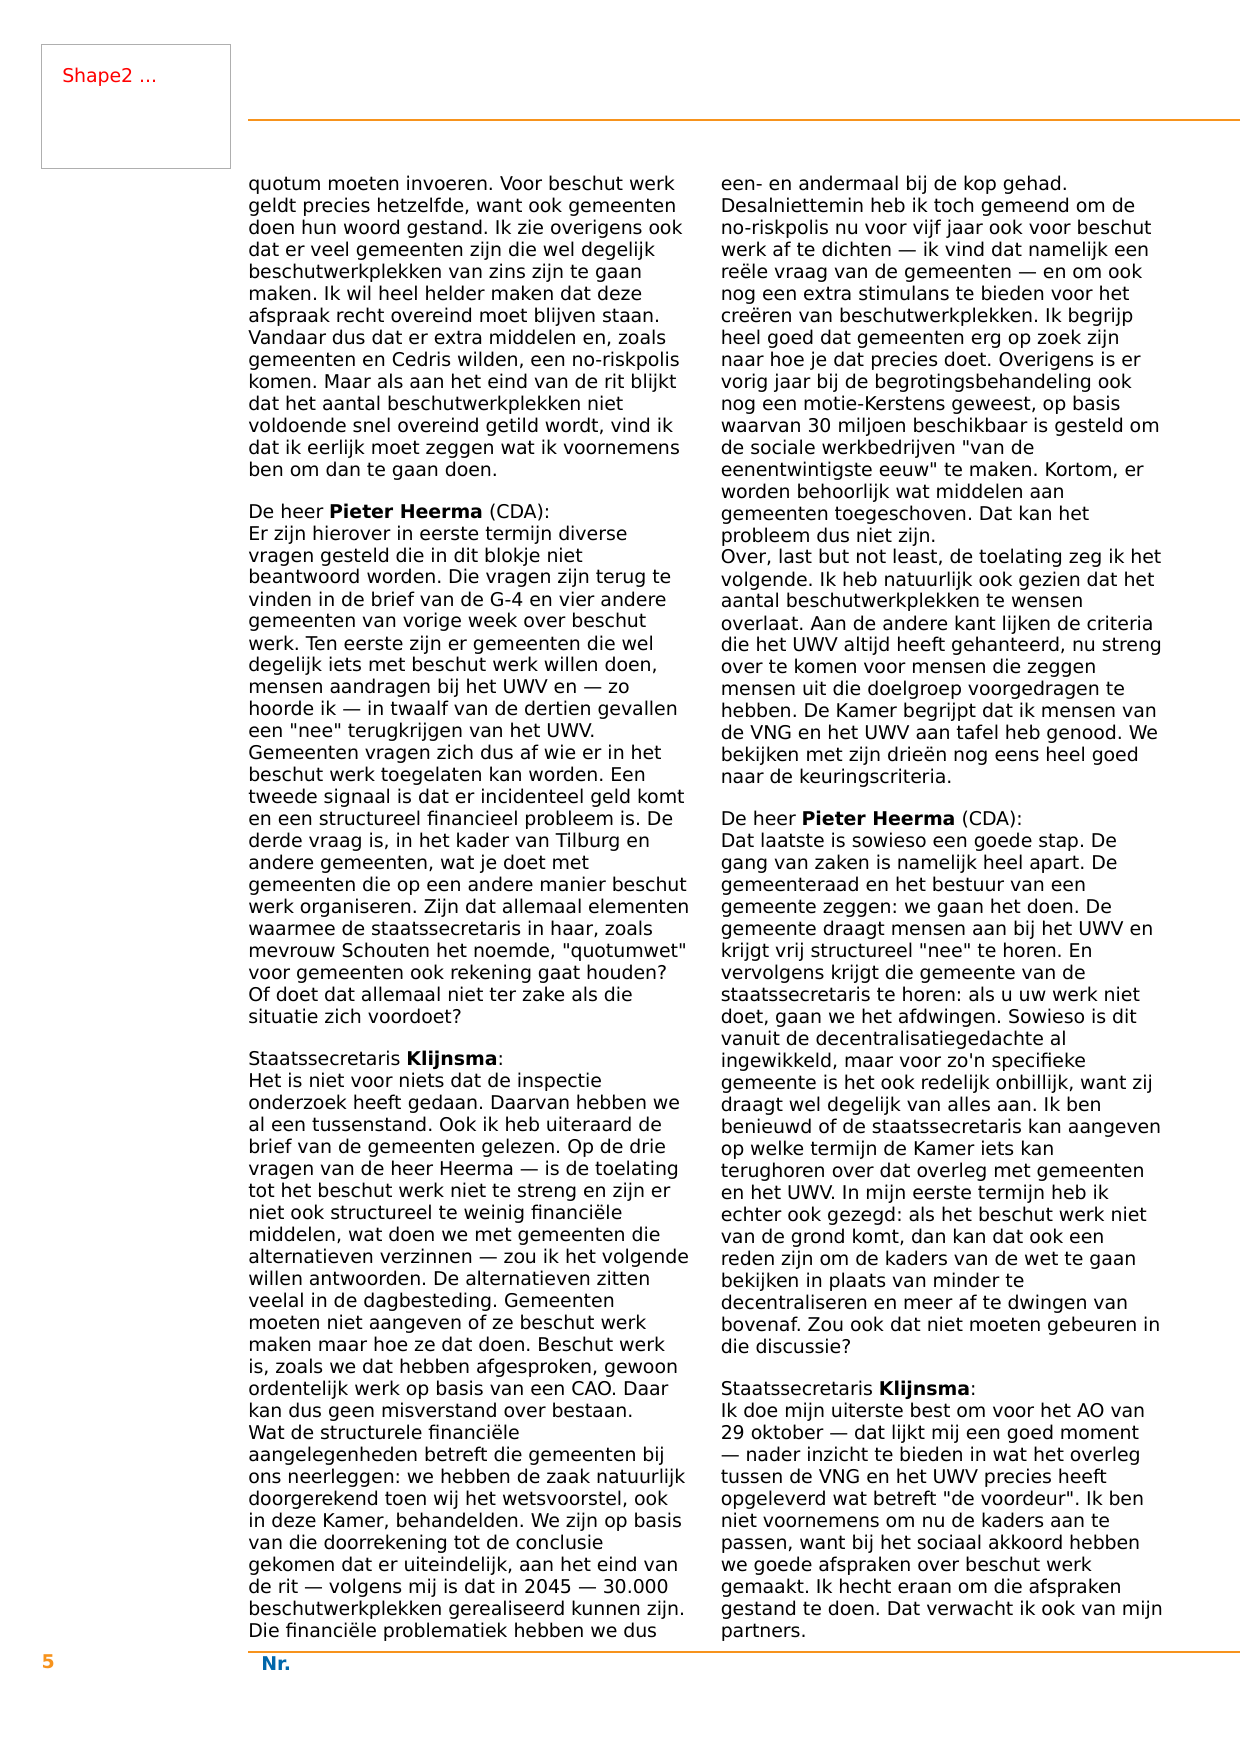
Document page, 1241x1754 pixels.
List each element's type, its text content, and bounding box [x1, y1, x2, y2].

text een- en andermaal bij de kop gehad. Desalniettemin heb ik toch gemeend om de no-riskpolis nu voor vijf jaar ook voor beschut werk af te dichten — ik vind dat namelijk een reële vraag van de gemeenten — en om ook nog een extra stimulans te bieden voor het creëren van beschutwerkplekken. Ik begrijp heel goed dat gemeenten erg op zoek zijn naar hoe je dat precies doet. Overigens is er vorig jaar bij de begrotingsbehandeling ook nog een motie-Kerstens geweest, op basis waarvan 30 miljoen beschikbaar is gesteld om de sociale werkbedrijven "van de eenentwintigste eeuw" te maken. Kortom, er worden behoorlijk wat middelen aan gemeenten toegeschoven. Dat kan het probleem dus niet zijn. [721, 173, 1163, 546]
text De heer Pieter Heerma (CDA): [248, 501, 691, 522]
text Staatssecretaris Klijnsma: [248, 1048, 691, 1070]
text Wat de structurele financiële aangelegenheden betreft die gemeenten bij ons neerleggen: we hebben de zaak natuurlijk doorgerekend toen wij het wetsvoorstel, ook in deze Kamer, behandelden. We zijn op basis van die doorrekening tot de conclusie gekomen dat er uiteindelijk, aan het eind van de rit — volgens mij is dat in 2045 — 30.000 beschutwerkplekken gerealiseerd kunnen zijn. Die financiële problematiek hebben we dus [248, 1422, 691, 1641]
text quotum moeten invoeren. Voor beschut werk geldt precies hetzelfde, want ook gemeenten doen hun woord gestand. Ik zie overigens ook dat er veel gemeenten zijn die wel degelijk beschutwerkplekken van zins zijn te gaan maken. Ik wil heel helder maken dat deze afspraak recht overeind moet blijven staan. Vandaar dus dat er extra middelen en, zoals gemeenten en Cedris wilden, een no-riskpolis komen. Maar als aan het eind van de rit blijkt dat het aantal beschutwerkplekken niet voldoende snel overeind getild wordt, vind ik dat ik eerlijk moet zeggen wat ik voornemens ben om dan te gaan doen. [248, 173, 691, 481]
text Ik doe mijn uiterste best om voor het AO van 29 oktober — dat lijkt mij een goed moment — nader inzicht te bieden in wat het overleg tussen de VNG en het UWV precies heeft opgeleverd wat betreft "de voordeur". Ik ben niet voornemens om nu de kaders aan te passen, want bij het sociaal akkoord hebben we goede afspraken over beschut werk gemaakt. Ik hecht eraan om die afspraken gestand te doen. Dat verwacht ik ook van mijn partners. [721, 1400, 1163, 1641]
text De heer Pieter Heerma (CDA): [721, 808, 1163, 830]
text Over, last but not least, de toelating zeg ik het volgende. Ik heb natuurlijk ook gezien dat het aantal beschutwerkplekken te wensen overlaat. Aan de andere kant lijken de criteria die het UWV altijd heeft gehanteerd, nu streng over te komen voor mensen die zeggen mensen uit die doelgroep voorgedragen te hebben. De Kamer begrijpt dat ik mensen van de VNG en het UWV aan tafel heb genood. We bekijken met zijn drieën nog eens heel goed naar de keuringscriteria. [721, 546, 1163, 788]
text Staatssecretaris Klijnsma: [721, 1378, 1163, 1400]
text Het is niet voor niets dat de inspectie onderzoek heeft gedaan. Daarvan hebben we al een tussenstand. Ook ik heb uiteraard de brief van de gemeenten gelezen. Op de drie vragen van de heer Heerma — is de toelating tot het beschut werk niet te streng en zijn er niet ook structureel te weinig financiële middelen, wat doen we met gemeenten die alternatieven verzinnen — zou ik het volgende willen antwoorden. De alternatieven zitten veelal in de dagbesteding. Gemeenten moeten niet aangeven of ze beschut werk maken maar hoe ze dat doen. Beschut werk is, zoals we dat hebben afgesproken, gewoon ordentelijk werk op basis van een CAO. Daar kan dus geen misverstand over bestaan. [248, 1070, 691, 1422]
text Er zijn hierover in eerste termijn diverse vragen gesteld die in dit blokje niet beantwoord worden. Die vragen zijn terug te vinden in de brief van de G-4 en vier andere gemeenten van vorige week over beschut werk. Ten eerste zijn er gemeenten die wel degelijk iets met beschut werk willen doen, mensen aandragen bij het UWV en — zo hoorde ik — in twaalf van de dertien gevallen een "nee" terugkrijgen van het UWV. Gemeenten vragen zich dus af wie er in het beschut werk toegelaten kan worden. Een tweede signaal is dat er incidenteel geld komt en een structureel financieel probleem is. De derde vraag is, in het kader van Tilburg en andere gemeenten, wat je doet met gemeenten die op een andere manier beschut werk organiseren. Zijn dat allemaal elementen waarmee de staatssecretaris in haar, zoals mevrouw Schouten het noemde, "quotumwet" voor gemeenten ook rekening gaat houden? Of doet dat allemaal niet ter zake als die situatie zich voordoet? [248, 522, 691, 1028]
text Dat laatste is sowieso een goede stap. De gang van zaken is namelijk heel apart. De gemeenteraad en het bestuur van een gemeente zeggen: we gaan het doen. De gemeente draagt mensen aan bij het UWV en krijgt vrij structureel "nee" te horen. En vervolgens krijgt die gemeente van de staatssecretaris te horen: als u uw werk niet doet, gaan we het afdwingen. Sowieso is dit vanuit de decentralisatiegedachte al ingewikkeld, maar voor zo'n specifieke gemeente is het ook redelijk onbillijk, want zij draagt wel degelijk van alles aan. Ik ben benieuwd of de staatssecretaris kan aangeven op welke termijn de Kamer iets kan terughoren over dat overleg met gemeenten en het UWV. In mijn eerste termijn heb ik echter ook gezegd: als het beschut werk niet van de grond komt, dan kan dat ook een reden zijn om de kaders van de wet te gaan bekijken in plaats van minder te decentraliseren en meer af te dwingen van bovenaf. Zou ook dat niet moeten gebeuren in die discussie? [721, 830, 1163, 1358]
